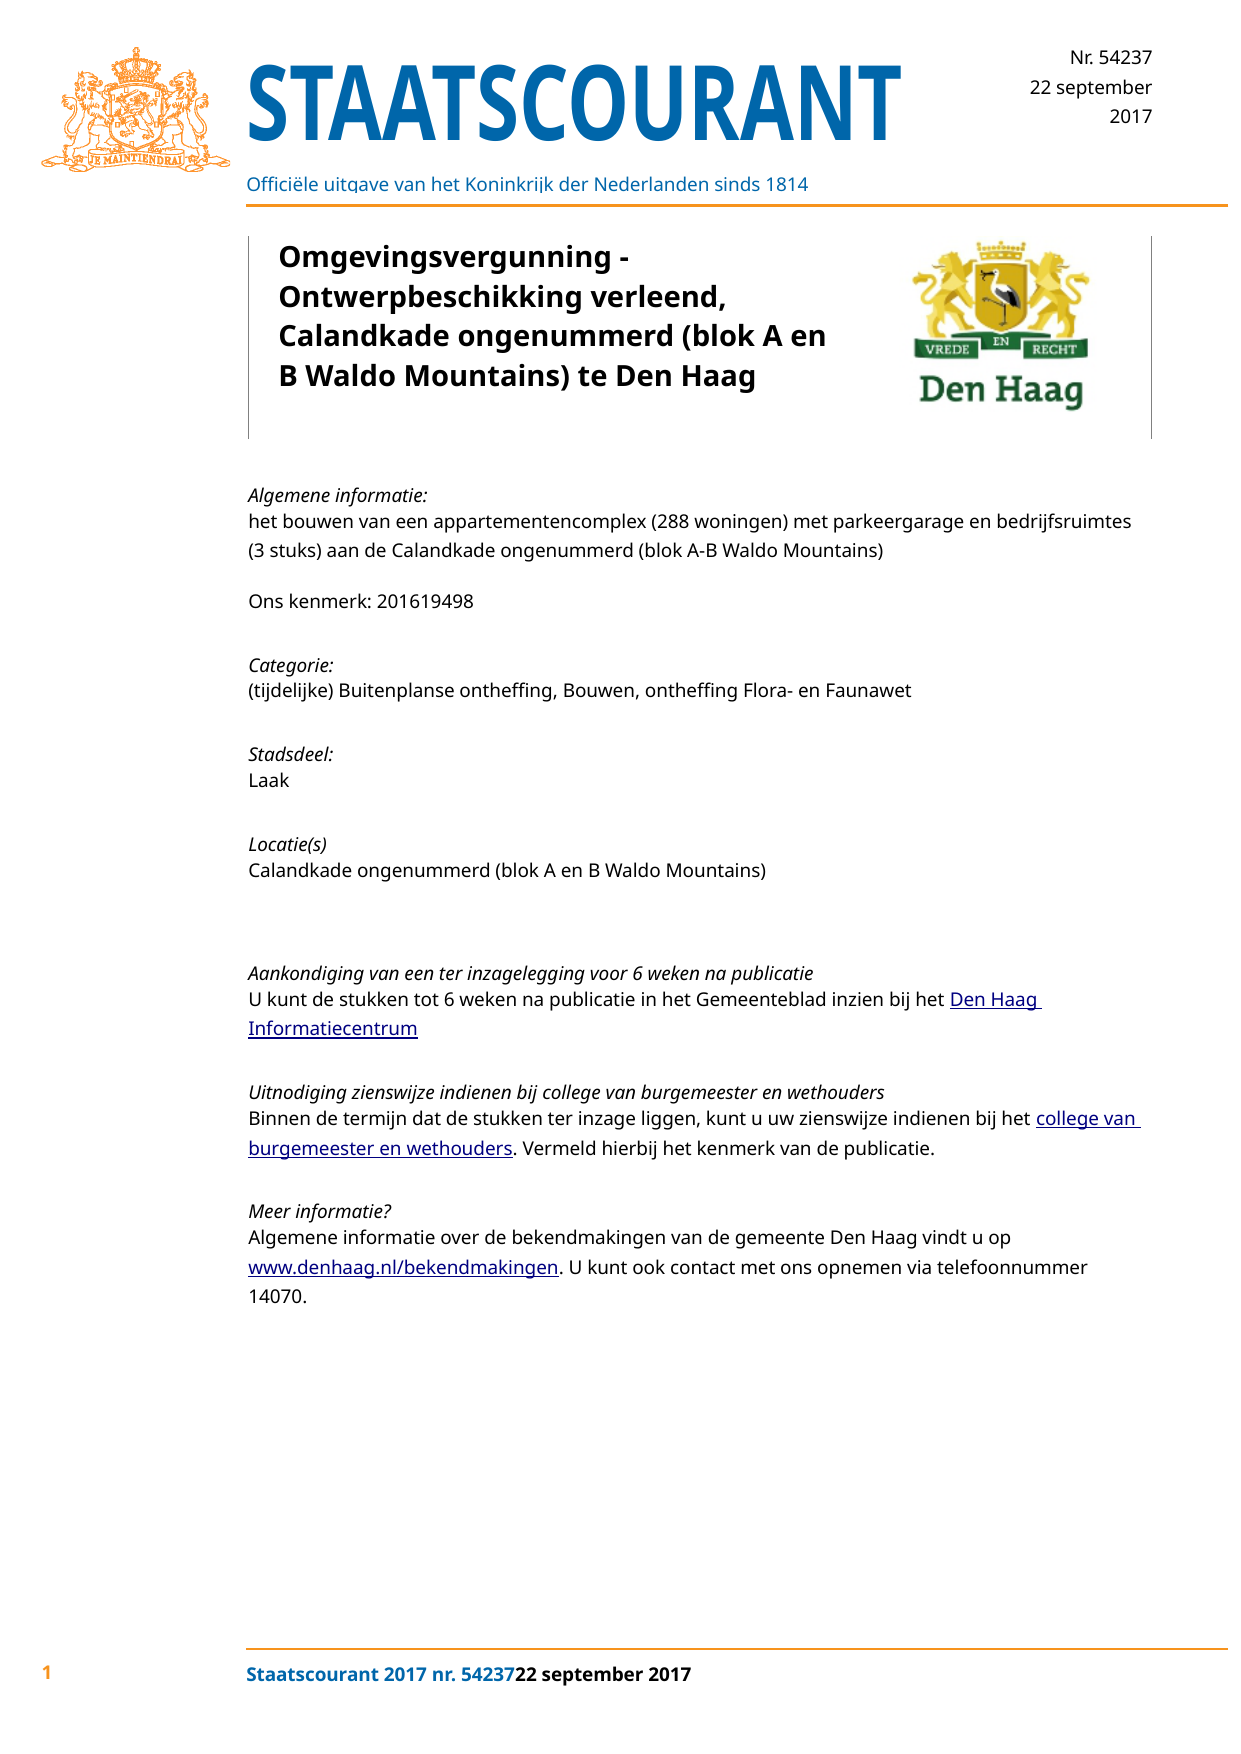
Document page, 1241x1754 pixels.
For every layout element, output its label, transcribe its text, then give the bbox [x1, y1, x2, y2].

text Laak [248, 767, 1152, 793]
text Algemene informatie: [248, 482, 1152, 508]
table_header [850, 236, 899, 413]
picture [41, 47, 231, 172]
text Algemene informatie over de bekendmakingen van de gemeente Den Haag vindt u op www.denhaag.nl/bekendmakingen. U kunt ook contact met ons opnemen via telefoonnummer 14070. [248, 1224, 1152, 1309]
text Meer informatie? [248, 1199, 1152, 1224]
text Binnen de termijn dat de stukken ter inzage liggen, kunt u uw zienswijze indienen bij het college van burgemeester en wethouders. Vermeld hierbij het kenmerk van de publicatie. [248, 1105, 1152, 1161]
text Calandkade ongenummerd (blok A en B Waldo Mountains) [248, 857, 1152, 883]
table_header [1103, 236, 1151, 413]
picture [899, 236, 1103, 414]
text (tijdelijke) Buitenplanse ontheffing, Bouwen, ontheffing Flora- en Faunawet [248, 678, 1152, 703]
table_header [850, 414, 1151, 439]
text Locatie(s) [248, 831, 1152, 857]
text U kunt de stukken tot 6 weken na publicatie in het Gemeenteblad inzien bij het Den Haag Informatiecentrum [248, 986, 1152, 1041]
text Aankondiging van een ter inzagelegging voor 6 weken na publicatie [248, 960, 1152, 986]
text Stadsdeel: [248, 742, 1152, 767]
table_header Omgevingsvergunning - Ontwerpbeschikking verleend, Calandkade ongenummerd (blok A en B Waldo Mountains) te Den Haag [249, 236, 850, 439]
text Uitnodiging zienswijze indienen bij college van burgemeester en wethouders [248, 1079, 1152, 1105]
text Ons kenmerk: 201619498 [248, 588, 1152, 614]
text Categorie: [248, 652, 1152, 678]
text het bouwen van een appartementencomplex (288 woningen) met parkeergarage en bedrijfsruimtes (3 stuks) aan de Calandkade ongenummerd (blok A-B Waldo Mountains) [248, 508, 1152, 563]
